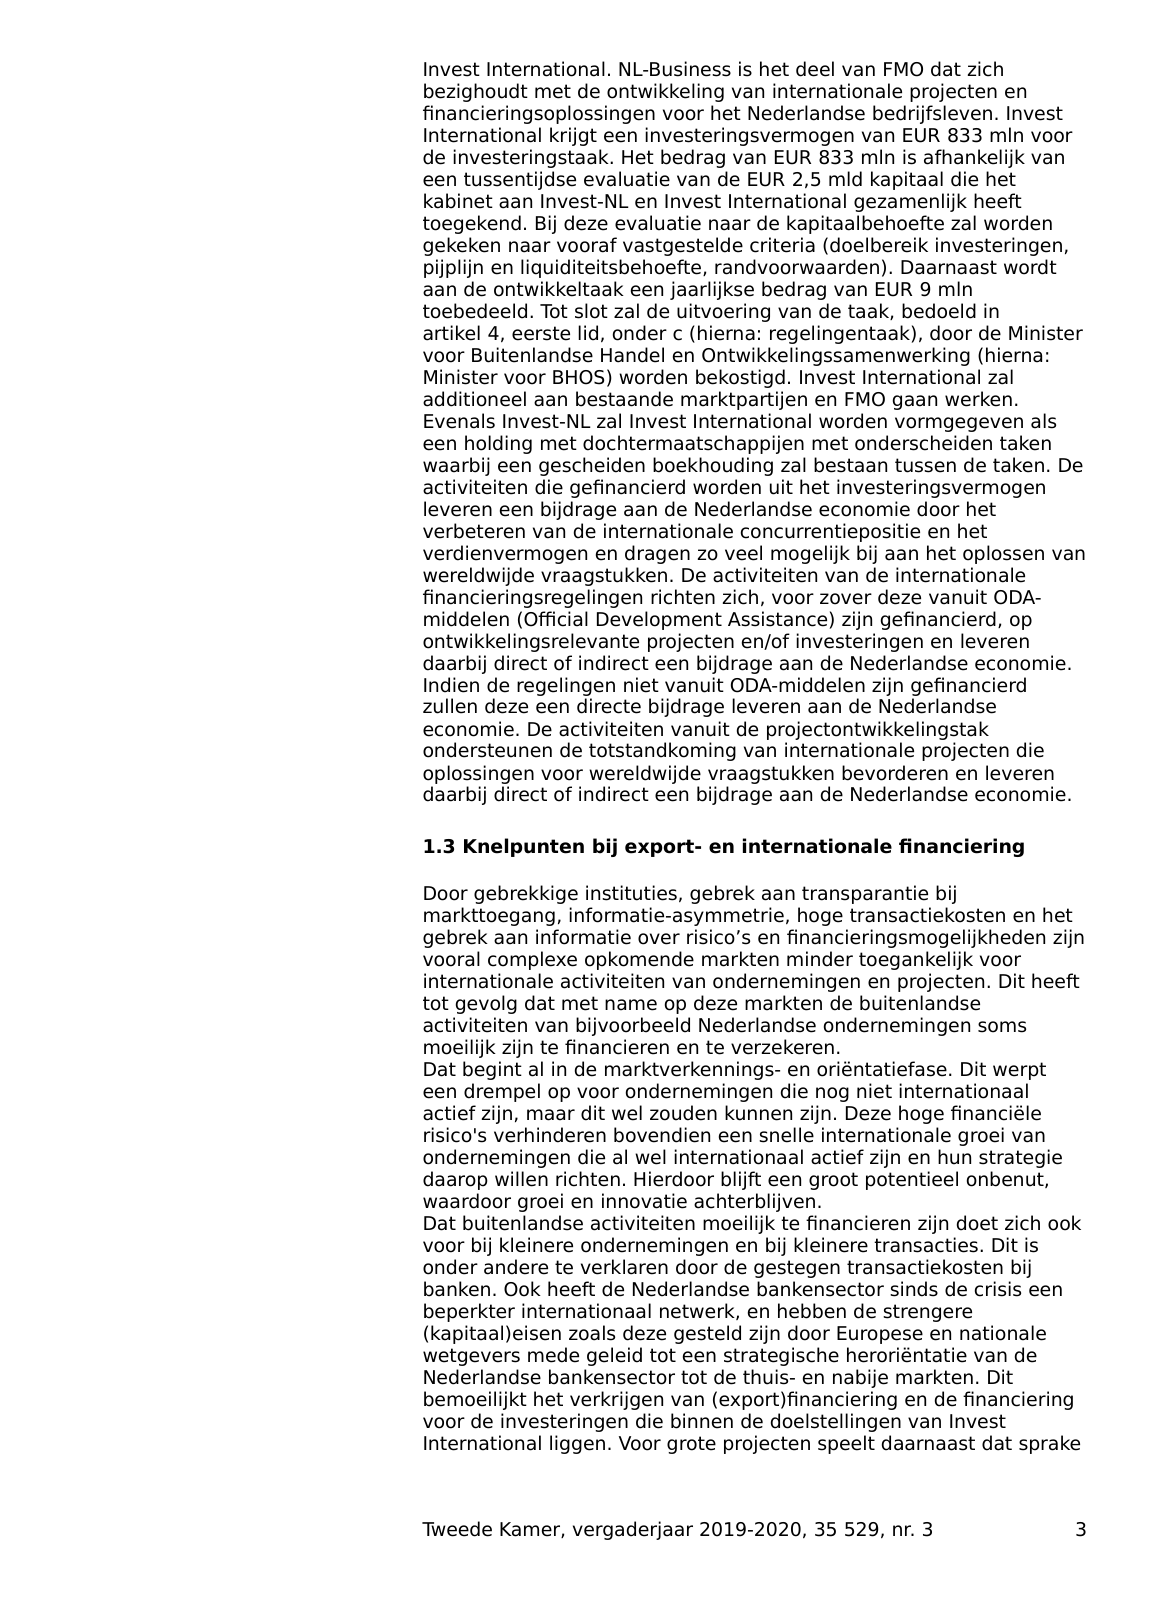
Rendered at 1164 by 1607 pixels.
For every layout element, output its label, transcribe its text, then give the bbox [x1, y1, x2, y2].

subtitle 1.3 Knelpunten bij export- en internationale financiering [422, 836, 1087, 858]
text Dat buitenlandse activiteiten moeilijk te financieren zijn doet zich ook voor bij kleinere ondernemingen en bij kleinere transacties. Dit is onder andere te verklaren door de gestegen transactiekosten bij banken. Ook heeft de Nederlandse bankensector sinds de crisis een beperkter internationaal netwerk, en hebben de strengere (kapitaal)eisen zoals deze gesteld zijn door Europese en nationale wetgevers mede geleid tot een strategische heroriëntatie van de Nederlandse bankensector tot de thuis- en nabije markten. Dit bemoeilijkt het verkrijgen van (export)financiering en de financiering voor de investeringen die binnen de doelstellingen van Invest International liggen. Voor grote projecten speelt daarnaast dat sprake [422, 1213, 1087, 1455]
text Door gebrekkige instituties, gebrek aan transparantie bij markttoegang, informatie-asymmetrie, hoge transactiekosten en het gebrek aan informatie over risico’s en financieringsmogelijkheden zijn vooral complexe opkomende markten minder toegankelijk voor internationale activiteiten van ondernemingen en projecten. Dit heeft tot gevolg dat met name op deze markten de buitenlandse activiteiten van bijvoorbeeld Nederlandse ondernemingen soms moeilijk zijn te financieren en te verzekeren. [422, 883, 1087, 1059]
text Dat begint al in de marktverkennings- en oriëntatiefase. Dit werpt een drempel op voor ondernemingen die nog niet internationaal actief zijn, maar dit wel zouden kunnen zijn. Deze hoge financiële risico's verhinderen bovendien een snelle internationale groei van ondernemingen die al wel internationaal actief zijn en hun strategie daarop willen richten. Hierdoor blijft een groot potentieel onbenut, waardoor groei en innovatie achterblijven. [422, 1059, 1087, 1213]
text Invest International. NL-Business is het deel van FMO dat zich bezighoudt met de ontwikkeling van internationale projecten en financieringsoplossingen voor het Nederlandse bedrijfsleven. Invest International krijgt een investeringsvermogen van EUR 833 mln voor de investeringstaak. Het bedrag van EUR 833 mln is afhankelijk van een tussentijdse evaluatie van de EUR 2,5 mld kapitaal die het kabinet aan Invest-NL en Invest International gezamenlijk heeft toegekend. Bij deze evaluatie naar de kapitaalbehoefte zal worden gekeken naar vooraf vastgestelde criteria (doelbereik investeringen, pijplijn en liquiditeitsbehoefte, randvoorwaarden). Daarnaast wordt aan de ontwikkeltaak een jaarlijkse bedrag van EUR 9 mln toebedeeld. Tot slot zal de uitvoering van de taak, bedoeld in artikel 4, eerste lid, onder c (hierna: regelingentaak), door de Minister voor Buitenlandse Handel en Ontwikkelingssamenwerking (hierna: Minister voor BHOS) worden bekostigd. Invest International zal additioneel aan bestaande marktpartijen en FMO gaan werken. Evenals Invest-NL zal Invest International worden vormgegeven als een holding met dochtermaatschappijen met onderscheiden taken waarbij een gescheiden boekhouding zal bestaan tussen de taken. De activiteiten die gefinancierd worden uit het investeringsvermogen leveren een bijdrage aan de Nederlandse economie door het verbeteren van de internationale concurrentiepositie en het verdienvermogen en dragen zo veel mogelijk bij aan het oplossen van wereldwijde vraagstukken. De activiteiten van de internationale financieringsregelingen richten zich, voor zover deze vanuit ODA-middelen (Official Development Assistance) zijn gefinancierd, op ontwikkelingsrelevante projecten en/of investeringen en leveren daarbij direct of indirect een bijdrage aan de Nederlandse economie. Indien de regelingen niet vanuit ODA-middelen zijn gefinancierd zullen deze een directe bijdrage leveren aan de Nederlandse economie. De activiteiten vanuit de projectontwikkelingstak ondersteunen de totstandkoming van internationale projecten die oplossingen voor wereldwijde vraagstukken bevorderen en leveren daarbij direct of indirect een bijdrage aan de Nederlandse economie. [422, 59, 1087, 806]
